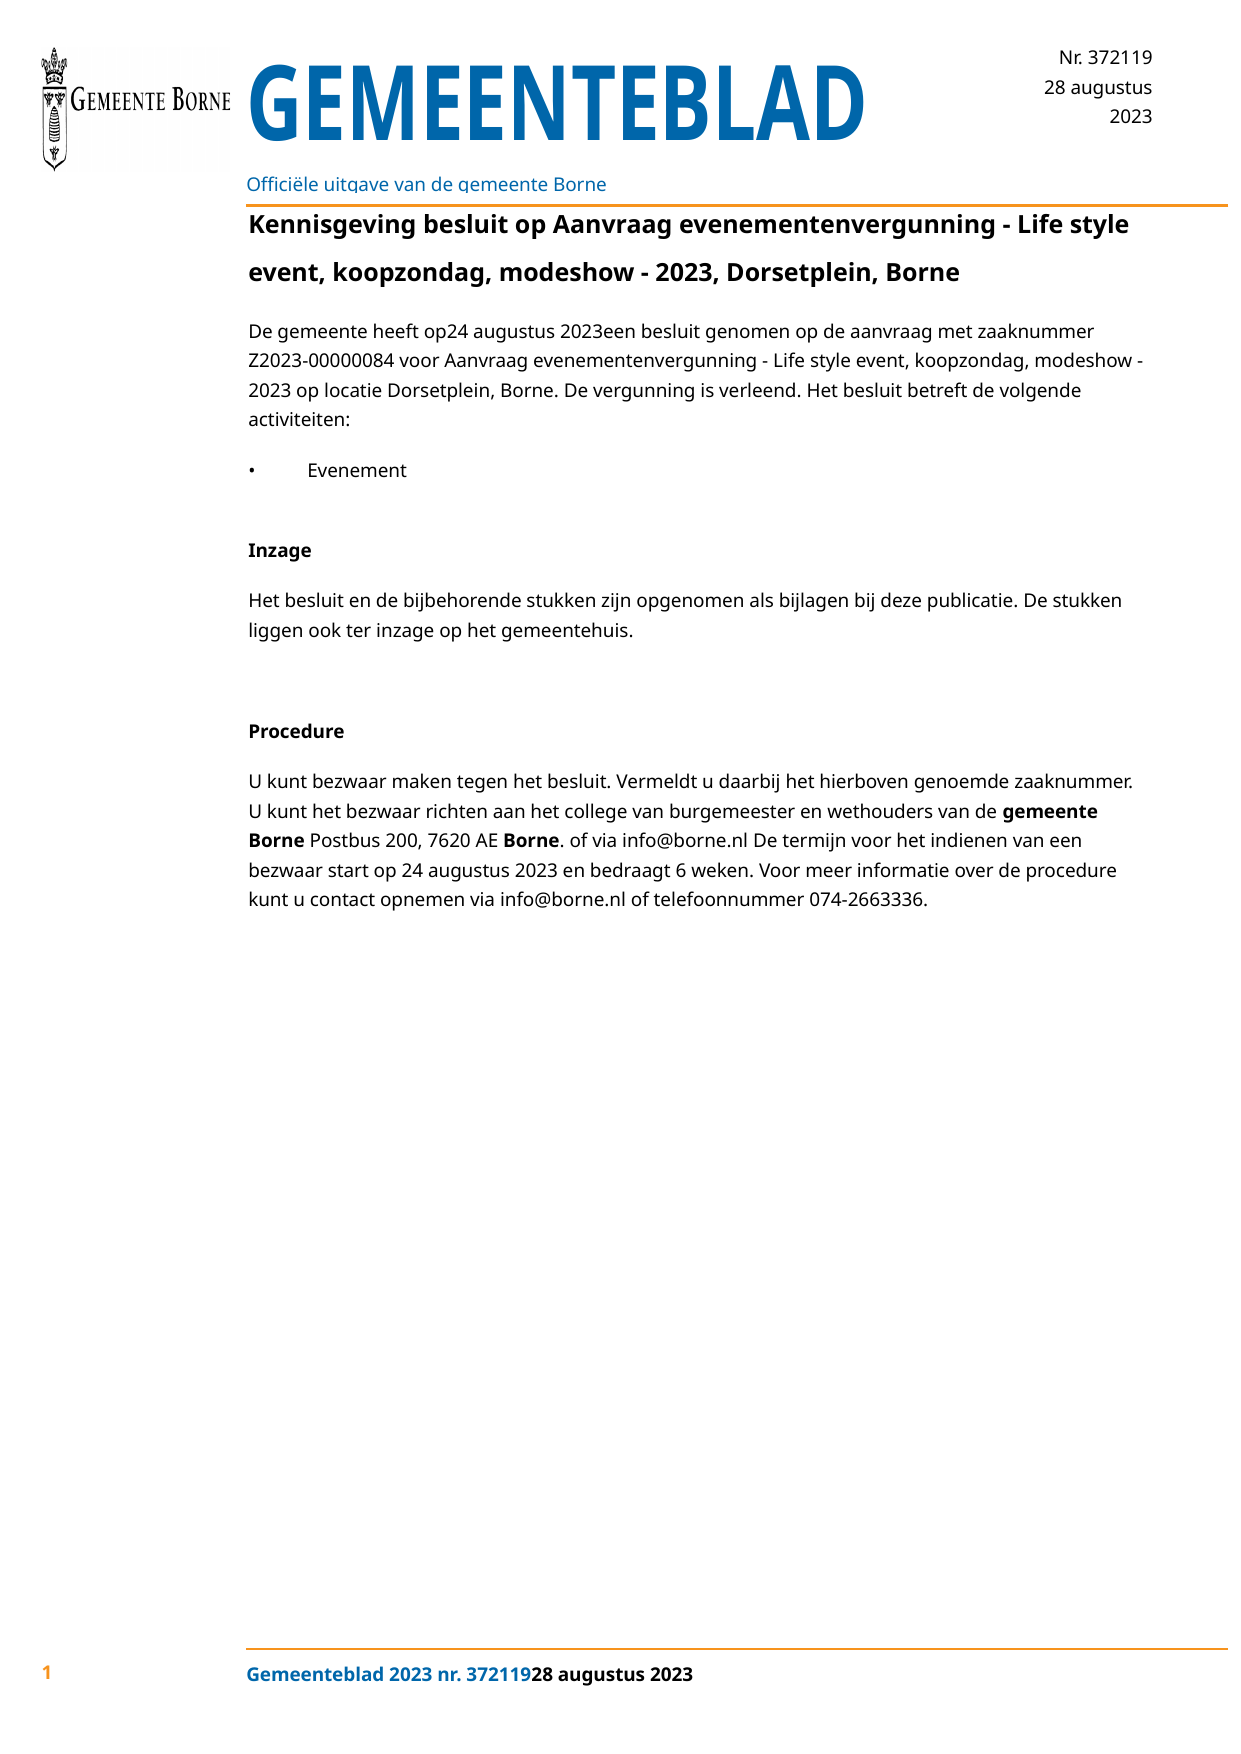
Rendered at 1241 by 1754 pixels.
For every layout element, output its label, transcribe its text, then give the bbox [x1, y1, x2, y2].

text Procedure [248, 718, 1152, 744]
text Inzage [248, 537, 1152, 563]
text De gemeente heeft op24 augustus 2023een besluit genomen op de aanvraag met zaaknummer Z2023-00000084 voor Aanvraag evenementenvergunning - Life style event, koopzondag, modeshow - 2023 op locatie Dorsetplein, Borne. De vergunning is verleend. Het besluit betreft de volgende activiteiten: [248, 318, 1152, 432]
text U kunt bezwaar maken tegen het besluit. Vermeldt u daarbij het hierboven genoemde zaaknummer. U kunt het bezwaar richten aan het college van burgemeester en wethouders van de gemeente Borne Postbus 200, 7620 AE Borne. of via info@borne.nl De termijn voor het indienen van een bezwaar start op 24 augustus 2023 en bedraagt 6 weken. Voor meer informatie over de procedure kunt u contact opnemen via info@borne.nl of telefoonnummer 074-2663336. [248, 768, 1152, 912]
list Evenement [248, 457, 1152, 483]
text Het besluit en de bijbehorende stukken zijn opgenomen als bijlagen bij deze publicatie. De stukken liggen ook ter inzage op het gemeentehuis. [248, 587, 1152, 643]
picture [41, 47, 231, 172]
text Kennisgeving besluit op Aanvraag evenementenvergunning - Life style event, koopzondag, modeshow - 2023, Dorsetplein, Borne [248, 207, 1152, 288]
